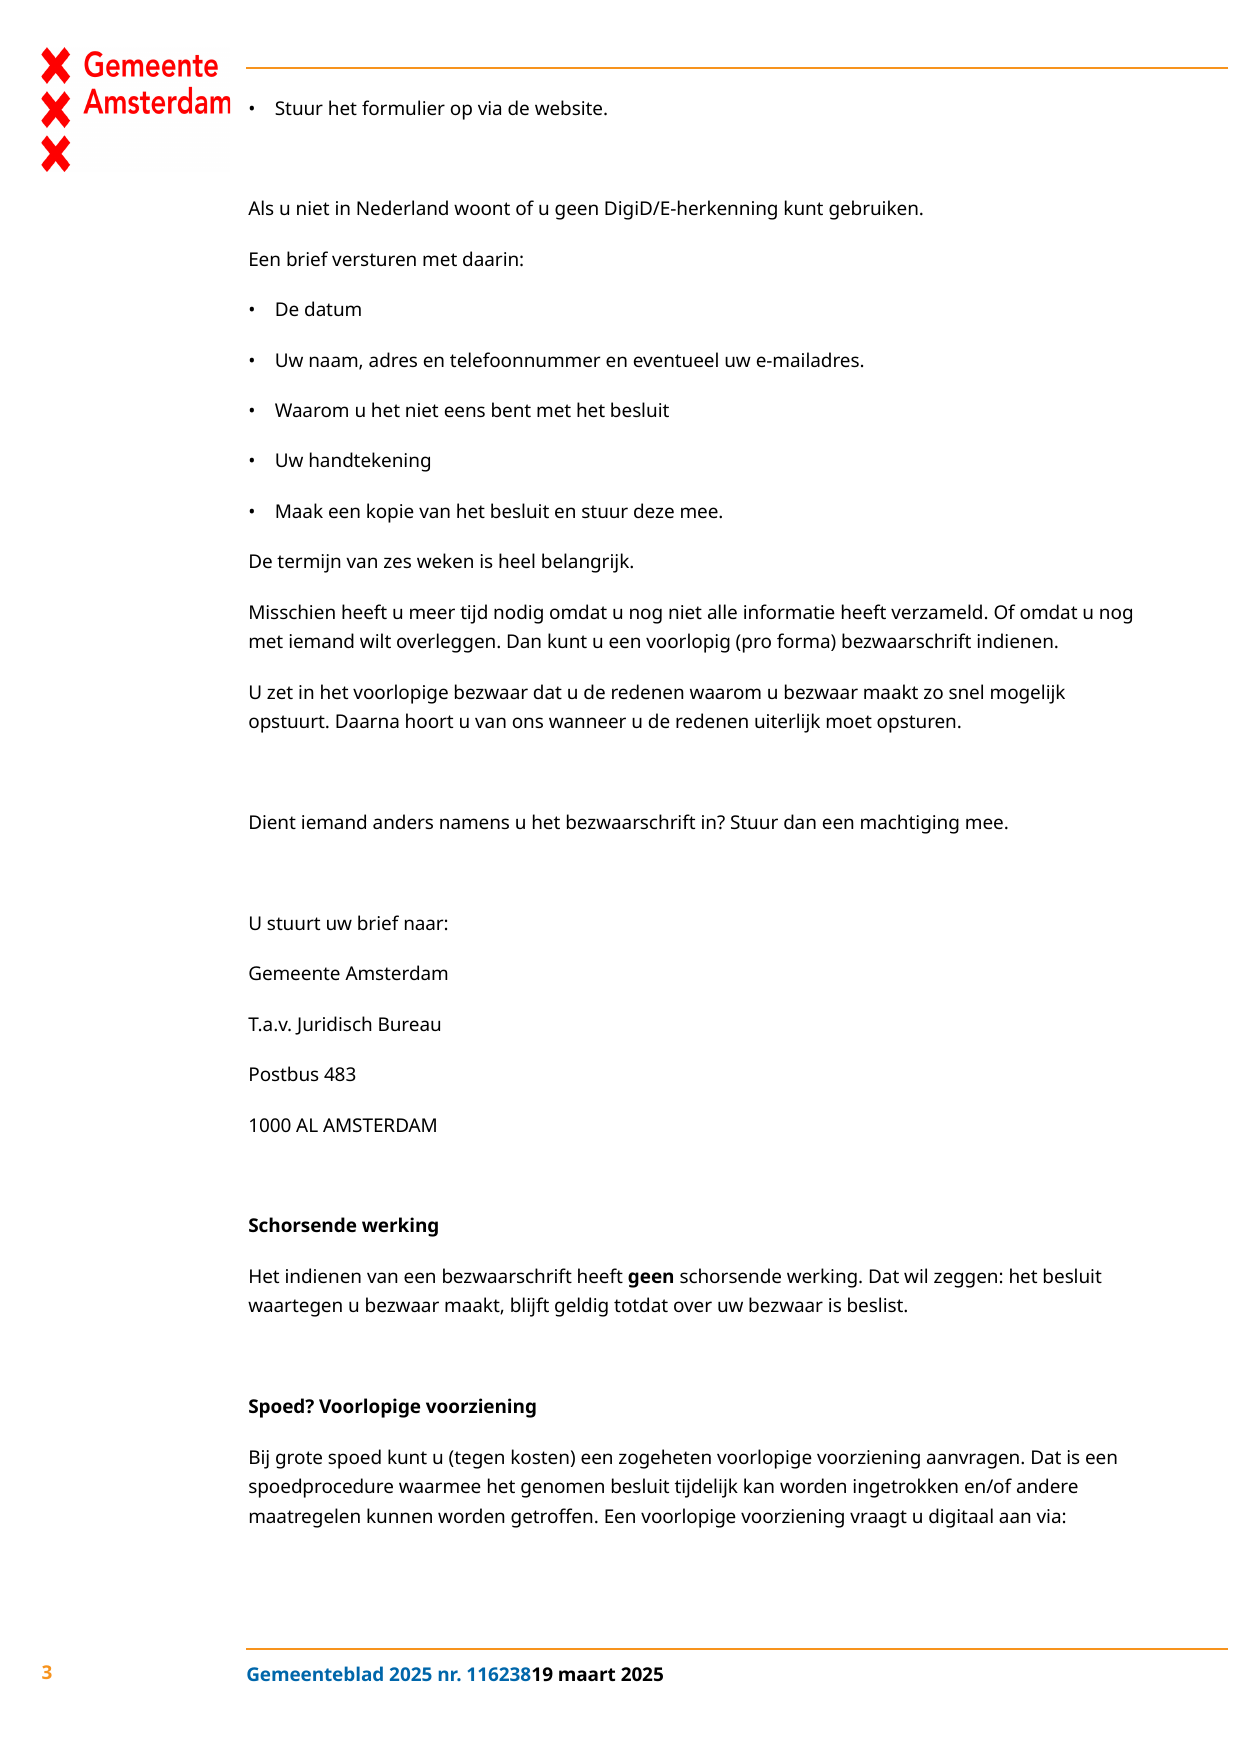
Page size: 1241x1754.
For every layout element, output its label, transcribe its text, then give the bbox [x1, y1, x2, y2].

text • De datum [248, 296, 1152, 322]
text U zet in het voorlopige bezwaar dat u de redenen waarom u bezwaar maakt zo snel mogelijk opstuurt. Daarna hoort u van ons wanneer u de redenen uiterlijk moet opsturen. [248, 679, 1152, 734]
text U stuurt uw brief naar: [248, 910, 1152, 936]
text Het indienen van een bezwaarschrift heeft geen schorsende werking. Dat wil zeggen: het besluit waartegen u bezwaar maakt, blijft geldig totdat over uw bezwaar is beslist. [248, 1263, 1152, 1318]
text Dient iemand anders namens u het bezwaarschrift in? Stuur dan een machtiging mee. [248, 809, 1152, 835]
text T.a.v. Juridisch Bureau [248, 1011, 1152, 1037]
text Bij grote spoed kunt u (tegen kosten) een zogeheten voorlopige voorziening aanvragen. Dat is een spoedprocedure waarmee het genomen besluit tijdelijk kan worden ingetrokken en/of andere maatregelen kunnen worden getroffen. Een voorlopige voorziening vraagt u digitaal aan via: [248, 1444, 1152, 1529]
picture [41, 47, 231, 172]
text Misschien heeft u meer tijd nodig omdat u nog niet alle informatie heeft verzameld. Of omdat u nog met iemand wilt overleggen. Dan kunt u een voorlopig (pro forma) bezwaarschrift indienen. [248, 599, 1152, 654]
text Postbus 483 [248, 1061, 1152, 1087]
text Een brief versturen met daarin: [248, 246, 1152, 272]
text • Stuur het formulier op via de website. [248, 95, 1152, 121]
text Als u niet in Nederland woont of u geen DigiD/E-herkenning kunt gebruiken. [248, 196, 1152, 221]
text • Uw handtekening [248, 448, 1152, 473]
text • Maak een kopie van het besluit en stuur deze mee. [248, 498, 1152, 524]
text • Uw naam, adres en telefoonnummer en eventueel uw e-mailadres. [248, 347, 1152, 373]
text • Waarom u het niet eens bent met het besluit [248, 397, 1152, 423]
text 1000 AL AMSTERDAM [248, 1112, 1152, 1138]
text Spoed? Voorlopige voorziening [248, 1393, 1152, 1419]
text Schorsende werking [248, 1213, 1152, 1238]
text De termijn van zes weken is heel belangrijk. [248, 548, 1152, 574]
text Gemeente Amsterdam [248, 961, 1152, 986]
